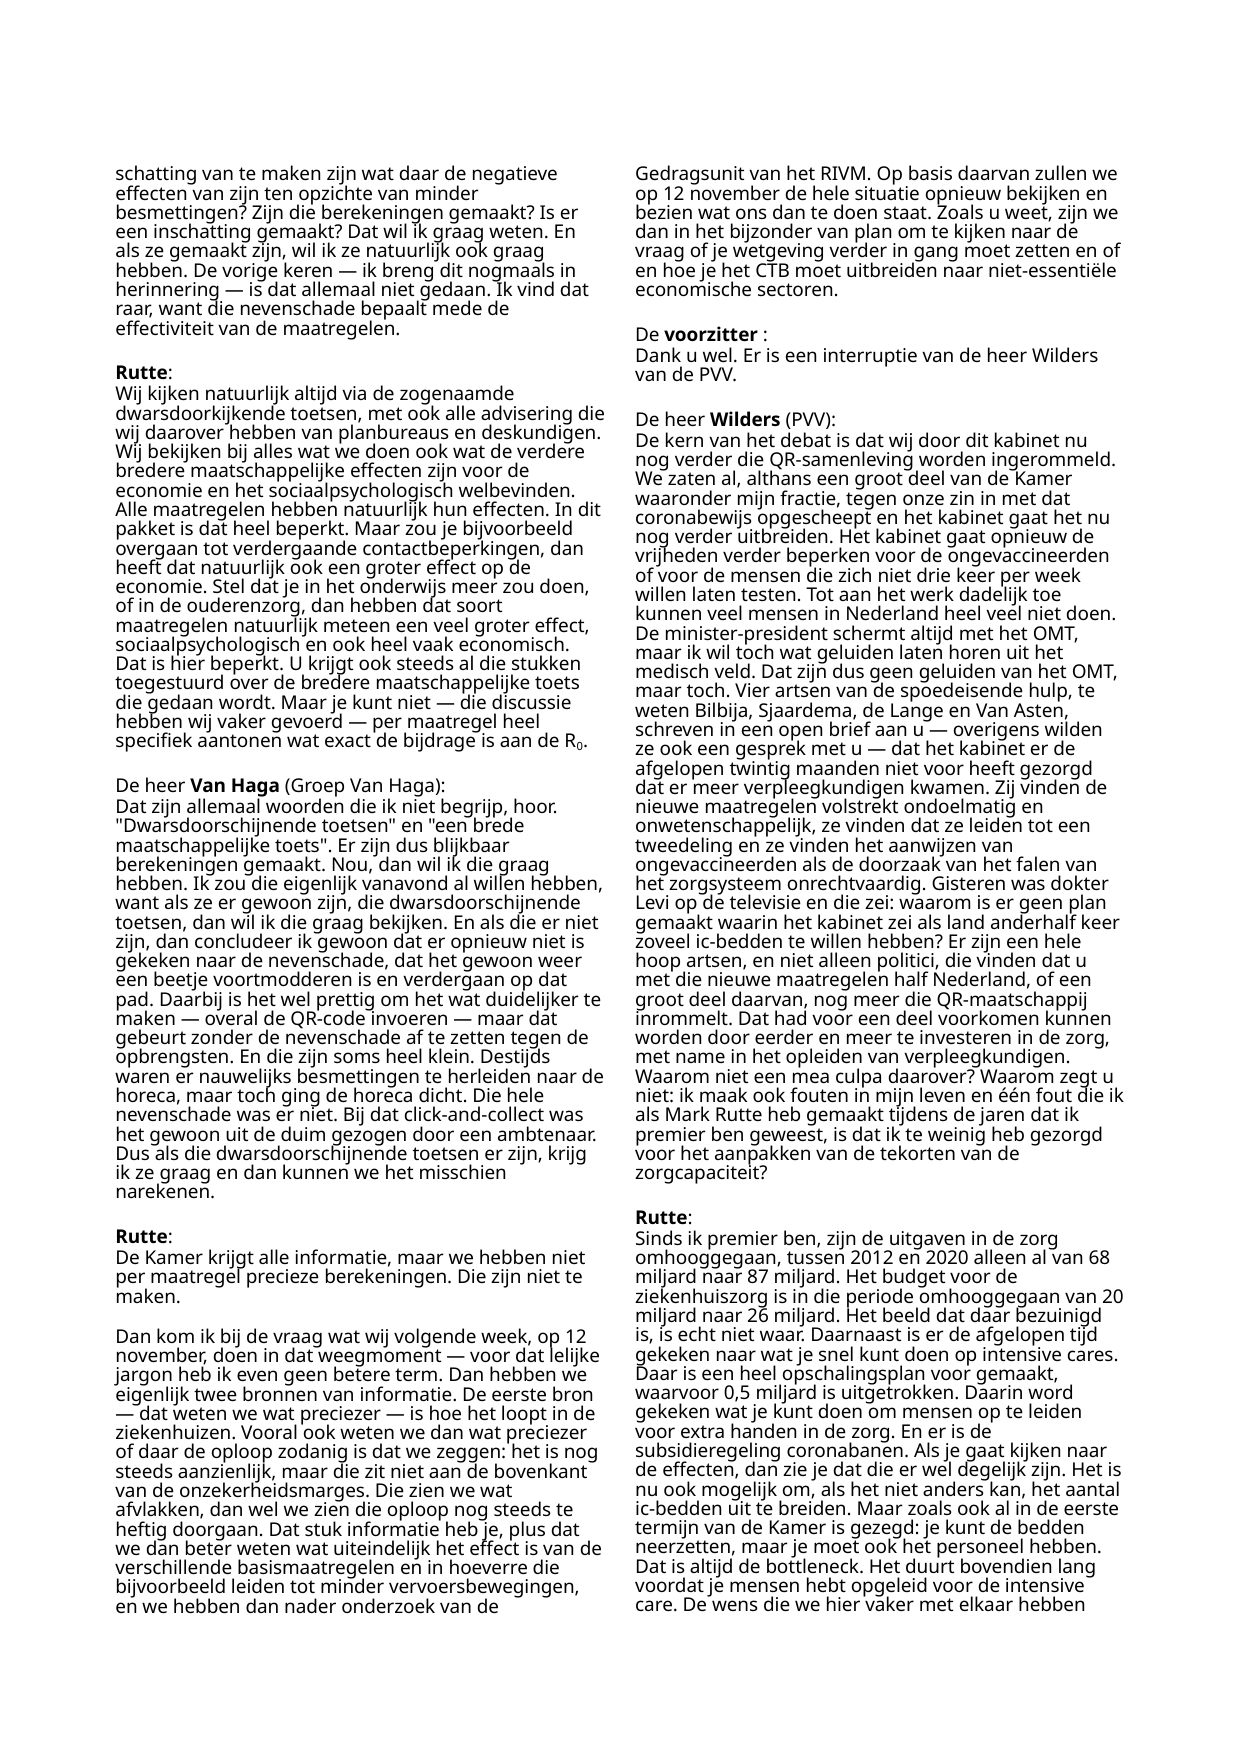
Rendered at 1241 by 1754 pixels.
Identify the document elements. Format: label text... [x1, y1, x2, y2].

text De Kamer krijgt alle informatie, maar we hebben niet per maatregel precieze berekeningen. Die zijn niet te maken. [115, 1249, 605, 1307]
text De heer Wilders (PVV): [635, 406, 1125, 432]
text Rutte: [635, 1204, 1125, 1230]
text Gedragsunit van het RIVM. Op basis daarvan zullen we op 12 november de hele situatie opnieuw bekijken en bezien wat ons dan te doen staat. Zoals u weet, zijn we dan in het bijzonder van plan om te kijken naar de vraag of je wetgeving verder in gang moet zetten en of en hoe je het CTB moet uitbreiden naar niet-essentiële economische sectoren. [635, 165, 1125, 300]
text Dank u wel. Er is een interruptie van de heer Wilders van de PVV. [635, 347, 1125, 385]
text Dat zijn allemaal woorden die ik niet begrijp, hoor. "Dwarsdoorschijnende toetsen" en "een brede maatschappelijke toets". Er zijn dus blijkbaar berekeningen gemaakt. Nou, dan wil ik die graag hebben. Ik zou die eigenlijk vanavond al willen hebben, want als ze er gewoon zijn, die dwarsdoorschijnende toetsen, dan wil ik die graag bekijken. En als die er niet zijn, dan concludeer ik gewoon dat er opnieuw niet is gekeken naar de nevenschade, dat het gewoon weer een beetje voortmodderen is en verdergaan op dat pad. Daarbij is het wel prettig om het wat duidelijker te maken — overal de QR-code invoeren — maar dat gebeurt zonder de nevenschade af te zetten tegen de opbrengsten. En die zijn soms heel klein. Destijds waren er nauwelijks besmettingen te herleiden naar de horeca, maar toch ging de horeca dicht. Die hele nevenschade was er niet. Bij dat click-and-collect was het gewoon uit de duim gezogen door een ambtenaar. Dus als die dwarsdoorschijnende toetsen er zijn, krijg ik ze graag en dan kunnen we het misschien narekenen. [115, 798, 605, 1203]
text Rutte: [115, 359, 605, 385]
text Wij kijken natuurlijk altijd via de zogenaamde dwarsdoorkijkende toetsen, met ook alle advisering die wij daarover hebben van planbureaus en deskundigen. Wij bekijken bij alles wat we doen ook wat de verdere bredere maatschappelijke effecten zijn voor de economie en het sociaalpsychologisch welbevinden. Alle maatregelen hebben natuurlijk hun effecten. In dit pakket is dat heel beperkt. Maar zou je bijvoorbeeld overgaan tot verdergaande contactbeperkingen, dan heeft dat natuurlijk ook een groter effect op de economie. Stel dat je in het onderwijs meer zou doen, of in de ouderenzorg, dan hebben dat soort maatregelen natuurlijk meteen een veel groter effect, sociaalpsychologisch en ook heel vaak economisch. Dat is hier beperkt. U krijgt ook steeds al die stukken toegestuurd over de bredere maatschappelijke toets die gedaan wordt. Maar je kunt niet — die discussie hebben wij vaker gevoerd — per maatregel heel specifiek aantonen wat exact de bijdrage is aan de R0. [115, 385, 605, 751]
text De kern van het debat is dat wij door dit kabinet nu nog verder die QR-samenleving worden ingerommeld. We zaten al, althans een groot deel van de Kamer waaronder mijn fractie, tegen onze zin in met dat coronabewijs opgescheept en het kabinet gaat het nu nog verder uitbreiden. Het kabinet gaat opnieuw de vrijheden verder beperken voor de ongevaccineerden of voor de mensen die zich niet drie keer per week willen laten testen. Tot aan het werk dadelijk toe kunnen veel mensen in Nederland heel veel niet doen. De minister-president schermt altijd met het OMT, maar ik wil toch wat geluiden laten horen uit het medisch veld. Dat zijn dus geen geluiden van het OMT, maar toch. Vier artsen van de spoedeisende hulp, te weten Bilbija, Sjaardema, de Lange en Van Asten, schreven in een open brief aan u — overigens wilden ze ook een gesprek met u — dat het kabinet er de afgelopen twintig maanden niet voor heeft gezorgd dat er meer verpleegkundigen kwamen. Zij vinden de nieuwe maatregelen volstrekt ondoelmatig en onwetenschappelijk, ze vinden dat ze leiden tot een tweedeling en ze vinden het aanwijzen van ongevaccineerden als de doorzaak van het falen van het zorgsysteem onrechtvaardig. Gisteren was dokter Levi op de televisie en die zei: waarom is er geen plan gemaakt waarin het kabinet zei als land anderhalf keer zoveel ic-bedden te willen hebben? Er zijn een hele hoop artsen, en niet alleen politici, die vinden dat u met die nieuwe maatregelen half Nederland, of een groot deel daarvan, nog meer die QR-maatschappij inrommelt. Dat had voor een deel voorkomen kunnen worden door eerder en meer te investeren in de zorg, met name in het opleiden van verpleegkundigen. Waarom niet een mea culpa daarover? Waarom zegt u niet: ik maak ook fouten in mijn leven en één fout die ik als Mark Rutte heb gemaakt tijdens de jaren dat ik premier ben geweest, is dat ik te weinig heb gezorgd voor het aanpakken van de tekorten van de zorgcapaciteit? [635, 432, 1125, 1183]
text schatting van te maken zijn wat daar de negatieve effecten van zijn ten opzichte van minder besmettingen? Zijn die berekeningen gemaakt? Is er een inschatting gemaakt? Dat wil ik graag weten. En als ze gemaakt zijn, wil ik ze natuurlijk ook graag hebben. De vorige keren — ik breng dit nogmaals in herinnering — is dat allemaal niet gedaan. Ik vind dat raar, want die nevenschade bepaalt mede de effectiviteit van de maatregelen. [115, 165, 605, 339]
text De voorzitter : [635, 321, 1125, 347]
text Dan kom ik bij de vraag wat wij volgende week, op 12 november, doen in dat weegmoment — voor dat lelijke jargon heb ik even geen betere term. Dan hebben we eigenlijk twee bronnen van informatie. De eerste bron — dat weten we wat preciezer — is hoe het loopt in de ziekenhuizen. Vooral ook weten we dan wat preciezer of daar de oploop zodanig is dat we zeggen: het is nog steeds aanzienlijk, maar die zit niet aan de bovenkant van de onzekerheidsmarges. Die zien we wat afvlakken, dan wel we zien die oploop nog steeds te heftig doorgaan. Dat stuk informatie heb je, plus dat we dan beter weten wat uiteindelijk het effect is van de verschillende basismaatregelen en in hoeverre die bijvoorbeeld leiden tot minder vervoersbewegingen, en we hebben dan nader onderzoek van de [115, 1328, 605, 1617]
text Sinds ik premier ben, zijn de uitgaven in de zorg omhooggegaan, tussen 2012 en 2020 alleen al van 68 miljard naar 87 miljard. Het budget voor de ziekenhuiszorg is in die periode omhooggegaan van 20 miljard naar 26 miljard. Het beeld dat daar bezuinigd is, is echt niet waar. Daarnaast is er de afgelopen tijd gekeken naar wat je snel kunt doen op intensive cares. Daar is een heel opschalingsplan voor gemaakt, waarvoor 0,5 miljard is uitgetrokken. Daarin word gekeken wat je kunt doen om mensen op te leiden voor extra handen in de zorg. En er is de subsidieregeling coronabanen. Als je gaat kijken naar de effecten, dan zie je dat die er wel degelijk zijn. Het is nu ook mogelijk om, als het niet anders kan, het aantal ic-bedden uit te breiden. Maar zoals ook al in de eerste termijn van de Kamer is gezegd: je kunt de bedden neerzetten, maar je moet ook het personeel hebben. Dat is altijd de bottleneck. Het duurt bovendien lang voordat je mensen hebt opgeleid voor de intensive care. De wens die we hier vaker met elkaar hebben [635, 1230, 1125, 1615]
text Rutte: [115, 1223, 605, 1249]
text De heer Van Haga (Groep Van Haga): [115, 772, 605, 798]
